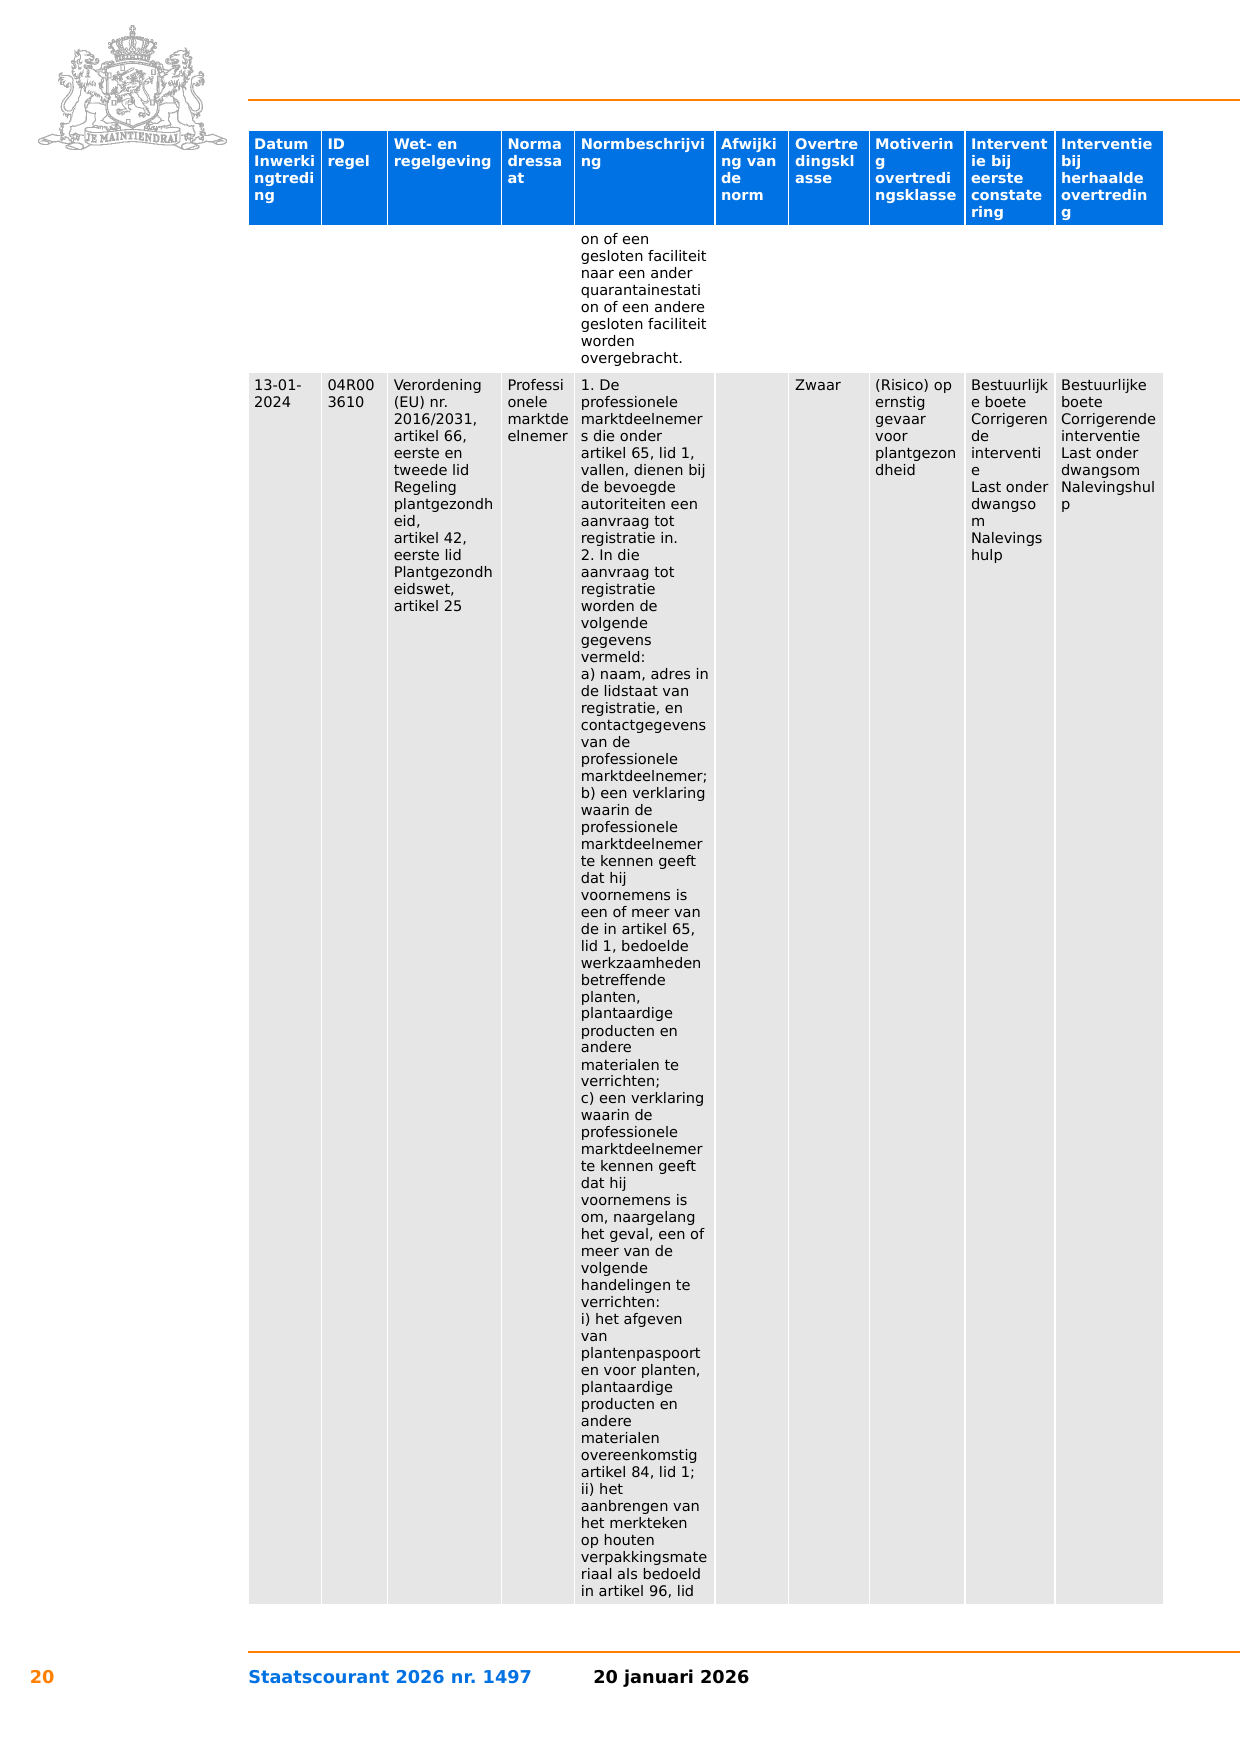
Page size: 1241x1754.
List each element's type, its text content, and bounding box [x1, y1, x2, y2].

table_cell on of een gesloten faciliteit naar een ander quarantainestation of een andere gesloten faciliteit worden overgebracht. [575, 226, 714, 371]
table_cell [966, 226, 1054, 371]
table_cell [249, 226, 321, 371]
table_header Normadressaat [502, 131, 574, 225]
table_header Motivering overtredingsklasse [870, 131, 964, 225]
table_cell Zwaar [789, 373, 869, 1604]
table_header ID regel [322, 131, 387, 225]
table_header Datum Inwerkingtreding [249, 131, 321, 225]
table_header Normbeschrijving [575, 131, 714, 225]
table_cell 1. De professionele marktdeelnemers die onder artikel 65, lid 1, vallen, dienen bij de bevoegde autoriteiten een aanvraag tot registratie in. 2. In die aanvraag tot registratie worden de volgende gegevens vermeld: a) naam, adres in de lidstaat van registratie, en contactgegevens van de professionele marktdeelnemer; b) een verklaring waarin de professionele marktdeelnemer te kennen geeft dat hij voornemens is een of meer van de in artikel 65, lid 1, bedoelde werkzaamheden betreffende planten, plantaardige producten en andere materialen te verrichten; c) een verklaring waarin de professionele marktdeelnemer te kennen geeft dat hij voornemens is om, naargelang het geval, een of meer van de volgende handelingen te verrichten: i) het afgeven van plantenpaspoorten voor planten, plantaardige producten en andere materialen overeenkomstig artikel 84, lid 1; ii) het aanbrengen van het merkteken op houten verpakkingsmateriaal als bedoeld in artikel 96, lid [575, 373, 714, 1604]
table_cell [322, 226, 387, 371]
table_cell (Risico) op ernstig gevaar voor plantgezondheid [870, 373, 964, 1604]
table_cell [716, 373, 788, 1604]
table_header Overtredingsklasse [789, 131, 869, 225]
table_cell [716, 226, 788, 371]
table_header Afwijking van de norm [716, 131, 788, 225]
table_cell [789, 226, 869, 371]
table_cell 04R003610 [322, 373, 387, 1604]
table_header Interventie bij eerste constatering [966, 131, 1054, 225]
table_header Wet- en regelgeving [388, 131, 501, 225]
table_cell [502, 226, 574, 371]
table_cell [870, 226, 964, 371]
table_cell [388, 226, 501, 371]
picture [38, 25, 227, 150]
table_cell 13-01-2024 [249, 373, 321, 1604]
table_cell Bestuurlijke boete Corrigerende interventie Last onder dwangsom Nalevingshulp [966, 373, 1054, 1604]
table_header Interventie bij herhaalde overtreding [1056, 131, 1163, 225]
table_cell Verordening (EU) nr. 2016/2031, artikel 66, eerste en tweede lid Regeling plantgezondheid, artikel 42, eerste lid Plantgezondheidswet, artikel 25 [388, 373, 501, 1604]
table_cell Professionele marktdeelnemer [502, 373, 574, 1604]
table_cell Bestuurlijke boete Corrigerende interventie Last onder dwangsom Nalevingshulp [1056, 373, 1163, 1604]
table_cell [1056, 226, 1163, 371]
